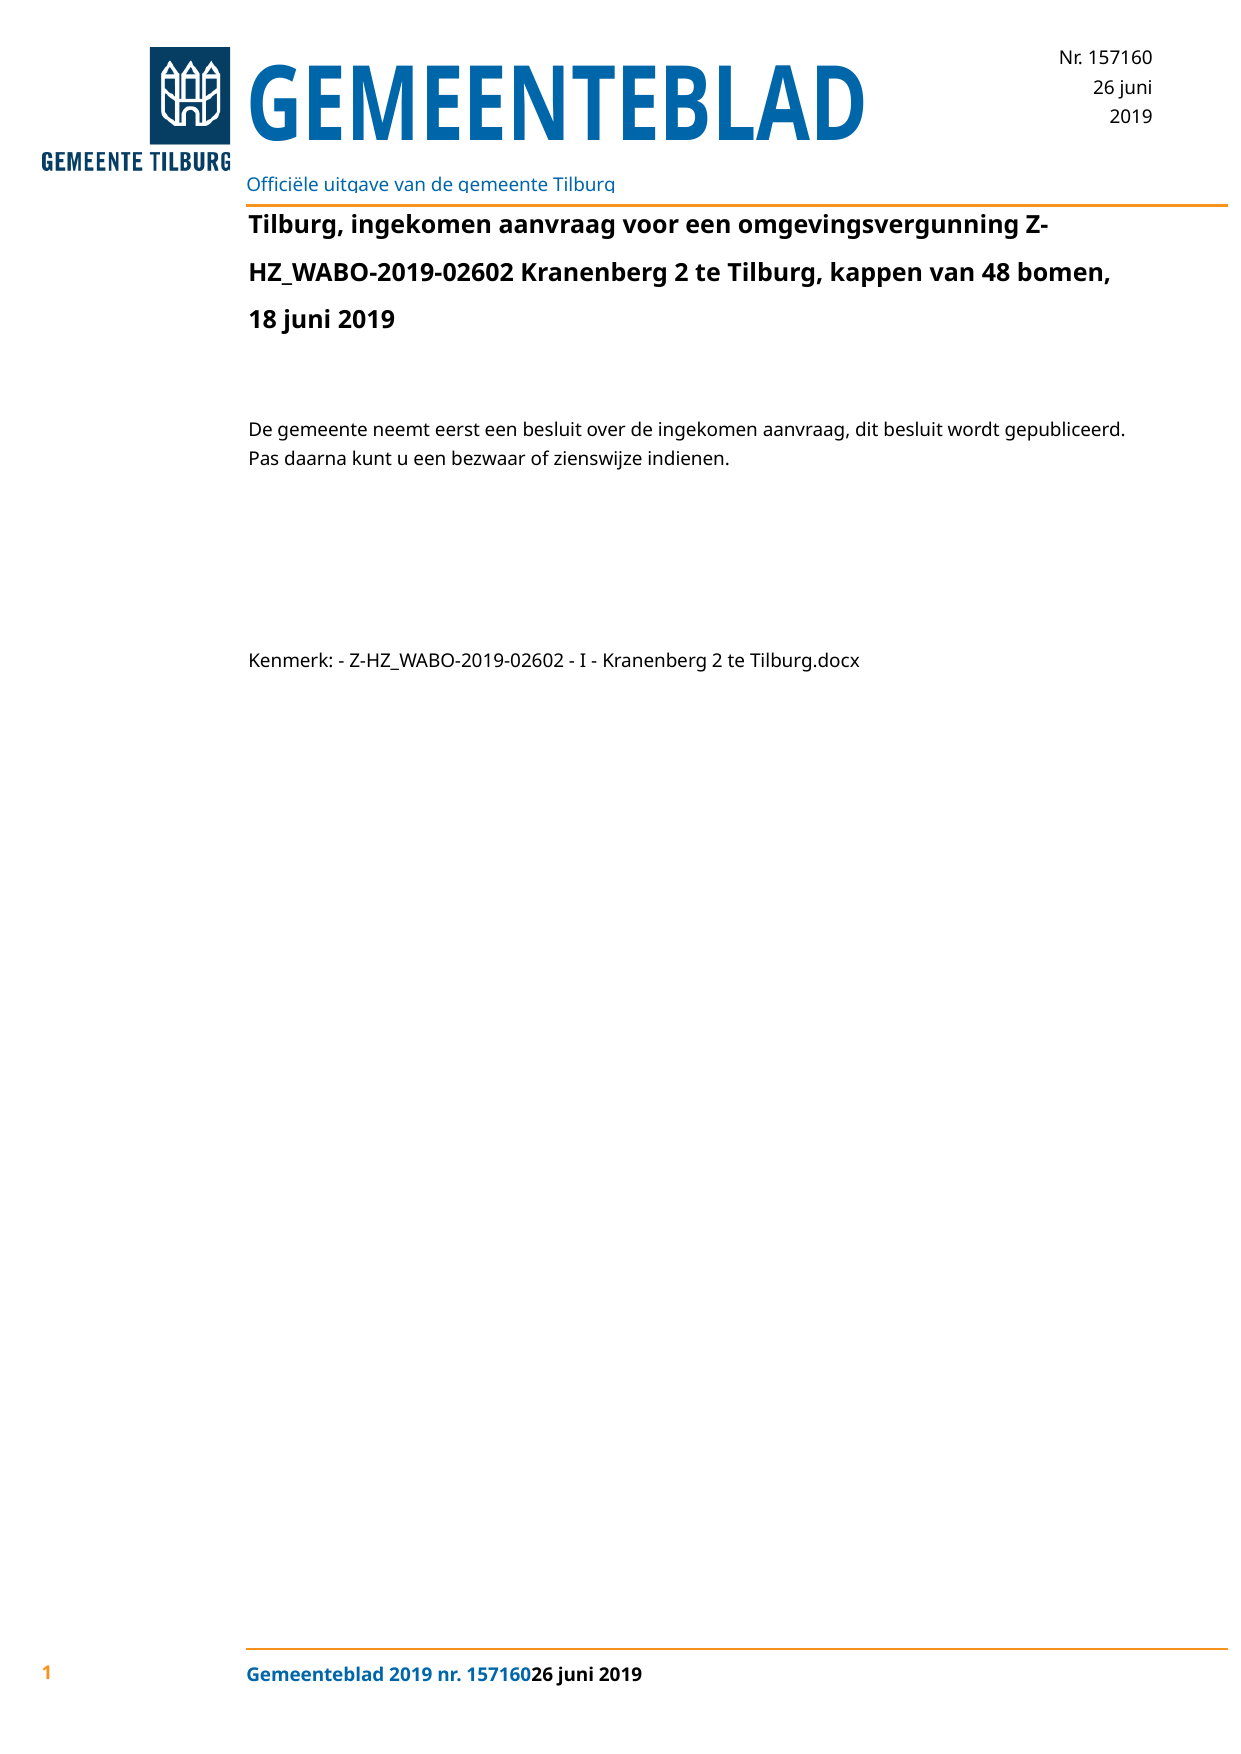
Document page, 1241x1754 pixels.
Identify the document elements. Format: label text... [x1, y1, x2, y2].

text De gemeente neemt eerst een besluit over de ingekomen aanvraag, dit besluit wordt gepubliceerd. Pas daarna kunt u een bezwaar of zienswijze indienen. [248, 416, 1152, 471]
text Tilburg, ingekomen aanvraag voor een omgevingsvergunning Z-HZ_WABO-2019-02602 Kranenberg 2 te Tilburg, kappen van 48 bomen, 18 juni 2019 [248, 207, 1152, 336]
text Kenmerk: - Z-HZ_WABO-2019-02602 - I - Kranenberg 2 te Tilburg.docx [248, 647, 1152, 673]
picture [41, 47, 231, 172]
